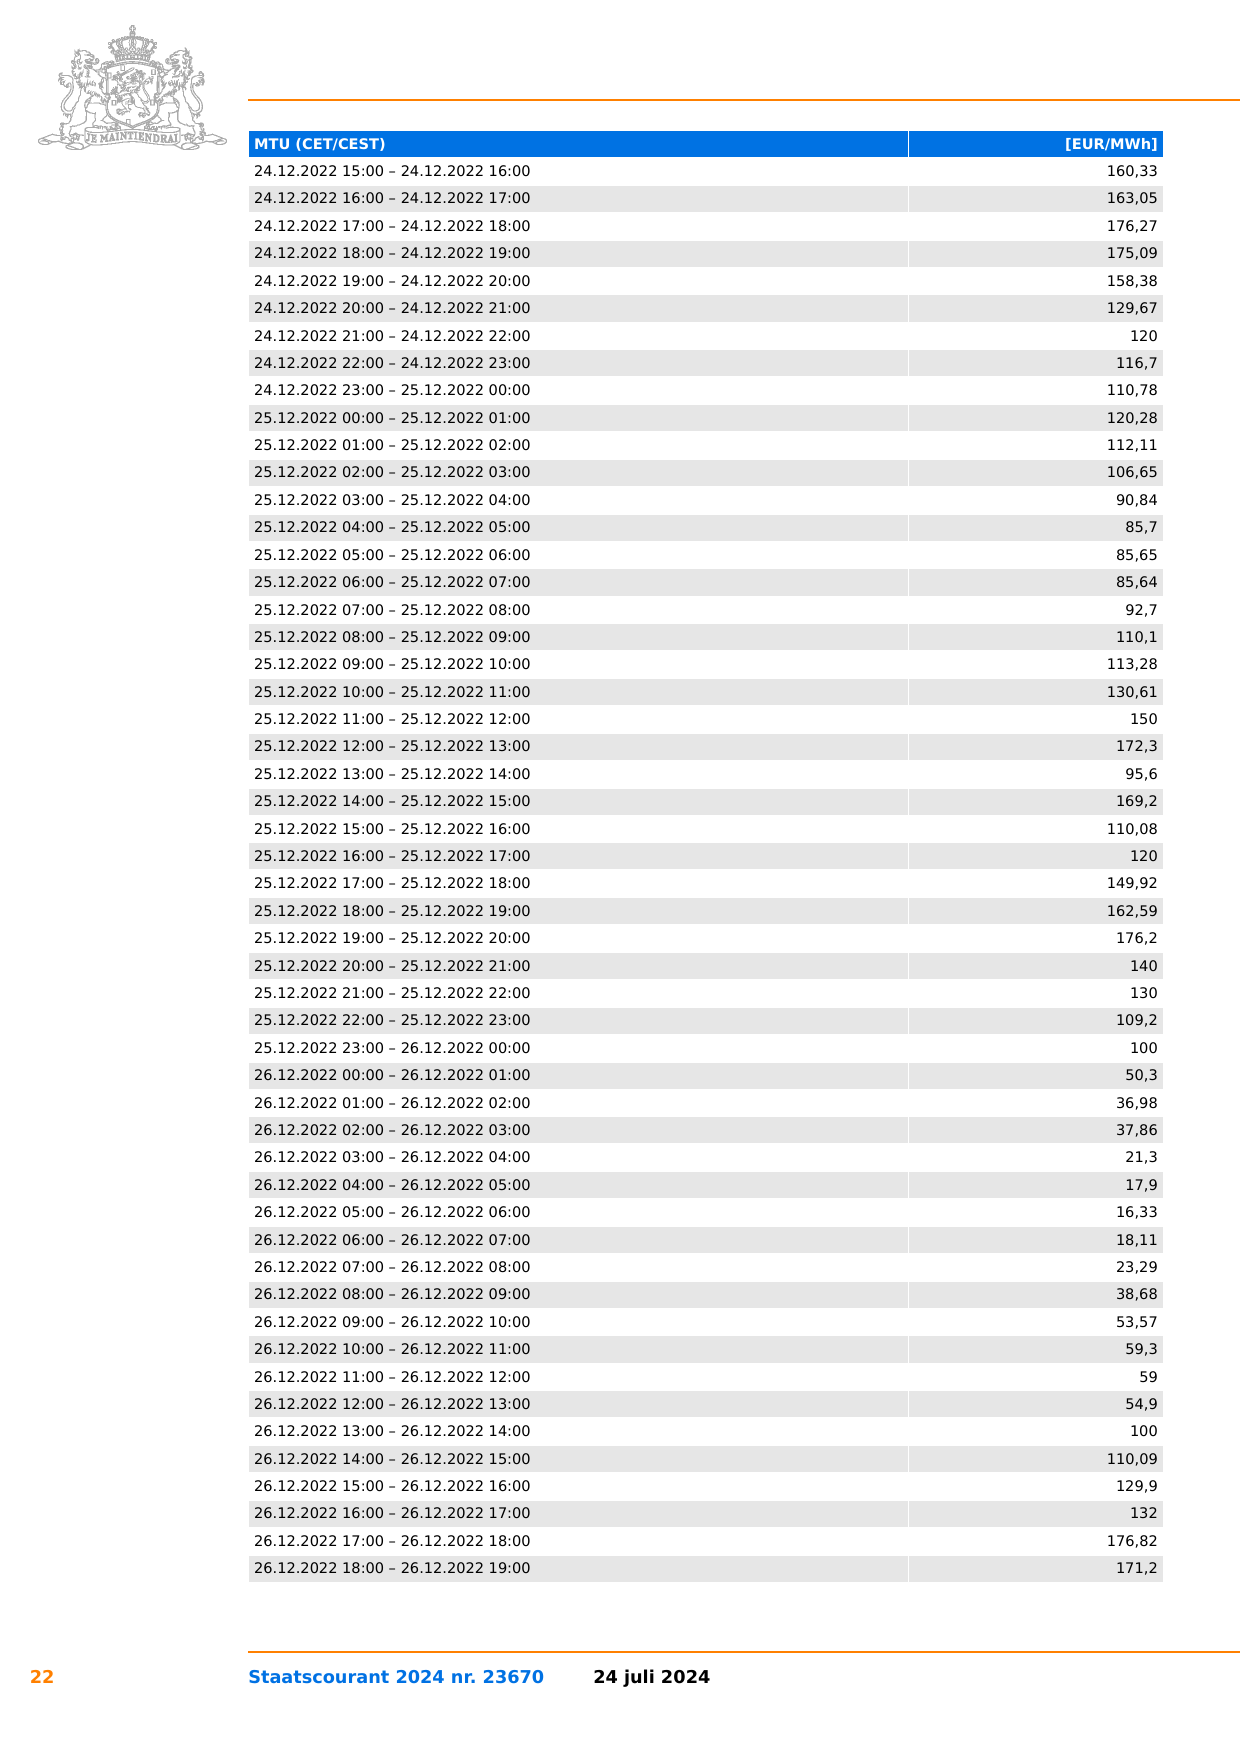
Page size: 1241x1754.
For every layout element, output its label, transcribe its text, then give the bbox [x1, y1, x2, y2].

table_cell 25.12.2022 11:00 – 25.12.2022 12:00 [249, 706, 908, 733]
table_cell 25.12.2022 06:00 – 25.12.2022 07:00 [249, 569, 908, 596]
table_cell 24.12.2022 15:00 – 24.12.2022 16:00 [249, 158, 908, 185]
table_cell 175,09 [909, 241, 1163, 267]
table_cell 106,65 [909, 460, 1163, 486]
table_cell 24.12.2022 23:00 – 25.12.2022 00:00 [249, 378, 908, 404]
table_cell 85,7 [909, 515, 1163, 541]
table_cell 26.12.2022 07:00 – 26.12.2022 08:00 [249, 1254, 908, 1281]
table_cell 25.12.2022 14:00 – 25.12.2022 15:00 [249, 789, 908, 815]
table_cell 130 [909, 980, 1163, 1007]
table_cell 25.12.2022 04:00 – 25.12.2022 05:00 [249, 515, 908, 541]
table_cell 23,29 [909, 1254, 1163, 1281]
table_cell 26.12.2022 08:00 – 26.12.2022 09:00 [249, 1282, 908, 1308]
table_cell 25.12.2022 19:00 – 25.12.2022 20:00 [249, 925, 908, 952]
table_cell 112,11 [909, 432, 1163, 459]
table_cell 26.12.2022 16:00 – 26.12.2022 17:00 [249, 1501, 908, 1527]
table_cell 26.12.2022 01:00 – 26.12.2022 02:00 [249, 1090, 908, 1116]
table_cell 120 [909, 323, 1163, 349]
table_cell 120,28 [909, 405, 1163, 431]
table_cell 25.12.2022 05:00 – 25.12.2022 06:00 [249, 542, 908, 568]
table_cell 25.12.2022 23:00 – 26.12.2022 00:00 [249, 1035, 908, 1061]
table_cell 17,9 [909, 1172, 1163, 1198]
table_cell 25.12.2022 08:00 – 25.12.2022 09:00 [249, 624, 908, 650]
table_cell 24.12.2022 17:00 – 24.12.2022 18:00 [249, 213, 908, 239]
table_cell 38,68 [909, 1282, 1163, 1308]
table_cell 25.12.2022 07:00 – 25.12.2022 08:00 [249, 597, 908, 623]
table_cell 26.12.2022 18:00 – 26.12.2022 19:00 [249, 1556, 908, 1582]
table_cell 25.12.2022 20:00 – 25.12.2022 21:00 [249, 953, 908, 979]
table_cell 25.12.2022 15:00 – 25.12.2022 16:00 [249, 816, 908, 842]
table_cell 100 [909, 1035, 1163, 1061]
table_cell 176,2 [909, 925, 1163, 952]
table_cell 25.12.2022 12:00 – 25.12.2022 13:00 [249, 734, 908, 760]
table_cell 24.12.2022 22:00 – 24.12.2022 23:00 [249, 350, 908, 376]
table_cell 90,84 [909, 487, 1163, 513]
table_cell 18,11 [909, 1227, 1163, 1253]
table_cell 26.12.2022 09:00 – 26.12.2022 10:00 [249, 1309, 908, 1335]
table_cell 25.12.2022 09:00 – 25.12.2022 10:00 [249, 651, 908, 678]
table_cell 24.12.2022 21:00 – 24.12.2022 22:00 [249, 323, 908, 349]
table_cell 95,6 [909, 761, 1163, 787]
table_cell 24.12.2022 19:00 – 24.12.2022 20:00 [249, 268, 908, 294]
table_cell 110,1 [909, 624, 1163, 650]
table_cell 85,64 [909, 569, 1163, 596]
table_cell 130,61 [909, 679, 1163, 705]
table_cell 26.12.2022 00:00 – 26.12.2022 01:00 [249, 1063, 908, 1089]
table_cell 26.12.2022 14:00 – 26.12.2022 15:00 [249, 1446, 908, 1472]
table_cell 176,27 [909, 213, 1163, 239]
table_cell 85,65 [909, 542, 1163, 568]
table_cell 53,57 [909, 1309, 1163, 1335]
table_cell 129,9 [909, 1473, 1163, 1500]
table_cell 120 [909, 843, 1163, 869]
table_cell 26.12.2022 06:00 – 26.12.2022 07:00 [249, 1227, 908, 1253]
table_cell 129,67 [909, 295, 1163, 322]
table_cell 149,92 [909, 871, 1163, 897]
table_cell 26.12.2022 12:00 – 26.12.2022 13:00 [249, 1391, 908, 1417]
table_cell 160,33 [909, 158, 1163, 185]
table_cell 110,78 [909, 378, 1163, 404]
table_cell 26.12.2022 05:00 – 26.12.2022 06:00 [249, 1199, 908, 1226]
table_cell 172,3 [909, 734, 1163, 760]
table_cell 132 [909, 1501, 1163, 1527]
table_cell 25.12.2022 10:00 – 25.12.2022 11:00 [249, 679, 908, 705]
table_cell 26.12.2022 13:00 – 26.12.2022 14:00 [249, 1419, 908, 1445]
table_cell 24.12.2022 18:00 – 24.12.2022 19:00 [249, 241, 908, 267]
table_cell 110,09 [909, 1446, 1163, 1472]
table_cell 140 [909, 953, 1163, 979]
table_cell 25.12.2022 18:00 – 25.12.2022 19:00 [249, 898, 908, 924]
table_cell 25.12.2022 01:00 – 25.12.2022 02:00 [249, 432, 908, 459]
table_header [EUR/MWh] [909, 131, 1163, 157]
table_cell 21,3 [909, 1145, 1163, 1171]
table_cell 92,7 [909, 597, 1163, 623]
table_cell 162,59 [909, 898, 1163, 924]
table_cell 26.12.2022 03:00 – 26.12.2022 04:00 [249, 1145, 908, 1171]
table_cell 26.12.2022 10:00 – 26.12.2022 11:00 [249, 1336, 908, 1363]
table_cell 26.12.2022 04:00 – 26.12.2022 05:00 [249, 1172, 908, 1198]
table_cell 158,38 [909, 268, 1163, 294]
table_header MTU (CET/CEST) [249, 131, 908, 157]
table_cell 113,28 [909, 651, 1163, 678]
table_cell 169,2 [909, 789, 1163, 815]
table_cell 100 [909, 1419, 1163, 1445]
table_cell 25.12.2022 13:00 – 25.12.2022 14:00 [249, 761, 908, 787]
table_cell 26.12.2022 11:00 – 26.12.2022 12:00 [249, 1364, 908, 1390]
table_cell 25.12.2022 00:00 – 25.12.2022 01:00 [249, 405, 908, 431]
table_cell 171,2 [909, 1556, 1163, 1582]
table_cell 54,9 [909, 1391, 1163, 1417]
table_cell 116,7 [909, 350, 1163, 376]
table_cell 25.12.2022 22:00 – 25.12.2022 23:00 [249, 1008, 908, 1034]
table_cell 59 [909, 1364, 1163, 1390]
table_cell 24.12.2022 20:00 – 24.12.2022 21:00 [249, 295, 908, 322]
picture [38, 25, 227, 150]
table_cell 26.12.2022 15:00 – 26.12.2022 16:00 [249, 1473, 908, 1500]
table_cell 37,86 [909, 1117, 1163, 1143]
table_cell 25.12.2022 16:00 – 25.12.2022 17:00 [249, 843, 908, 869]
table_cell 163,05 [909, 186, 1163, 212]
table_cell 36,98 [909, 1090, 1163, 1116]
table_cell 25.12.2022 02:00 – 25.12.2022 03:00 [249, 460, 908, 486]
table_cell 176,82 [909, 1528, 1163, 1554]
table_cell 110,08 [909, 816, 1163, 842]
table_cell 109,2 [909, 1008, 1163, 1034]
table_cell 25.12.2022 17:00 – 25.12.2022 18:00 [249, 871, 908, 897]
table_cell 150 [909, 706, 1163, 733]
table_cell 24.12.2022 16:00 – 24.12.2022 17:00 [249, 186, 908, 212]
table_cell 26.12.2022 02:00 – 26.12.2022 03:00 [249, 1117, 908, 1143]
table_cell 16,33 [909, 1199, 1163, 1226]
table_cell 59,3 [909, 1336, 1163, 1363]
table_cell 26.12.2022 17:00 – 26.12.2022 18:00 [249, 1528, 908, 1554]
table_cell 25.12.2022 21:00 – 25.12.2022 22:00 [249, 980, 908, 1007]
table_cell 25.12.2022 03:00 – 25.12.2022 04:00 [249, 487, 908, 513]
table_cell 50,3 [909, 1063, 1163, 1089]
